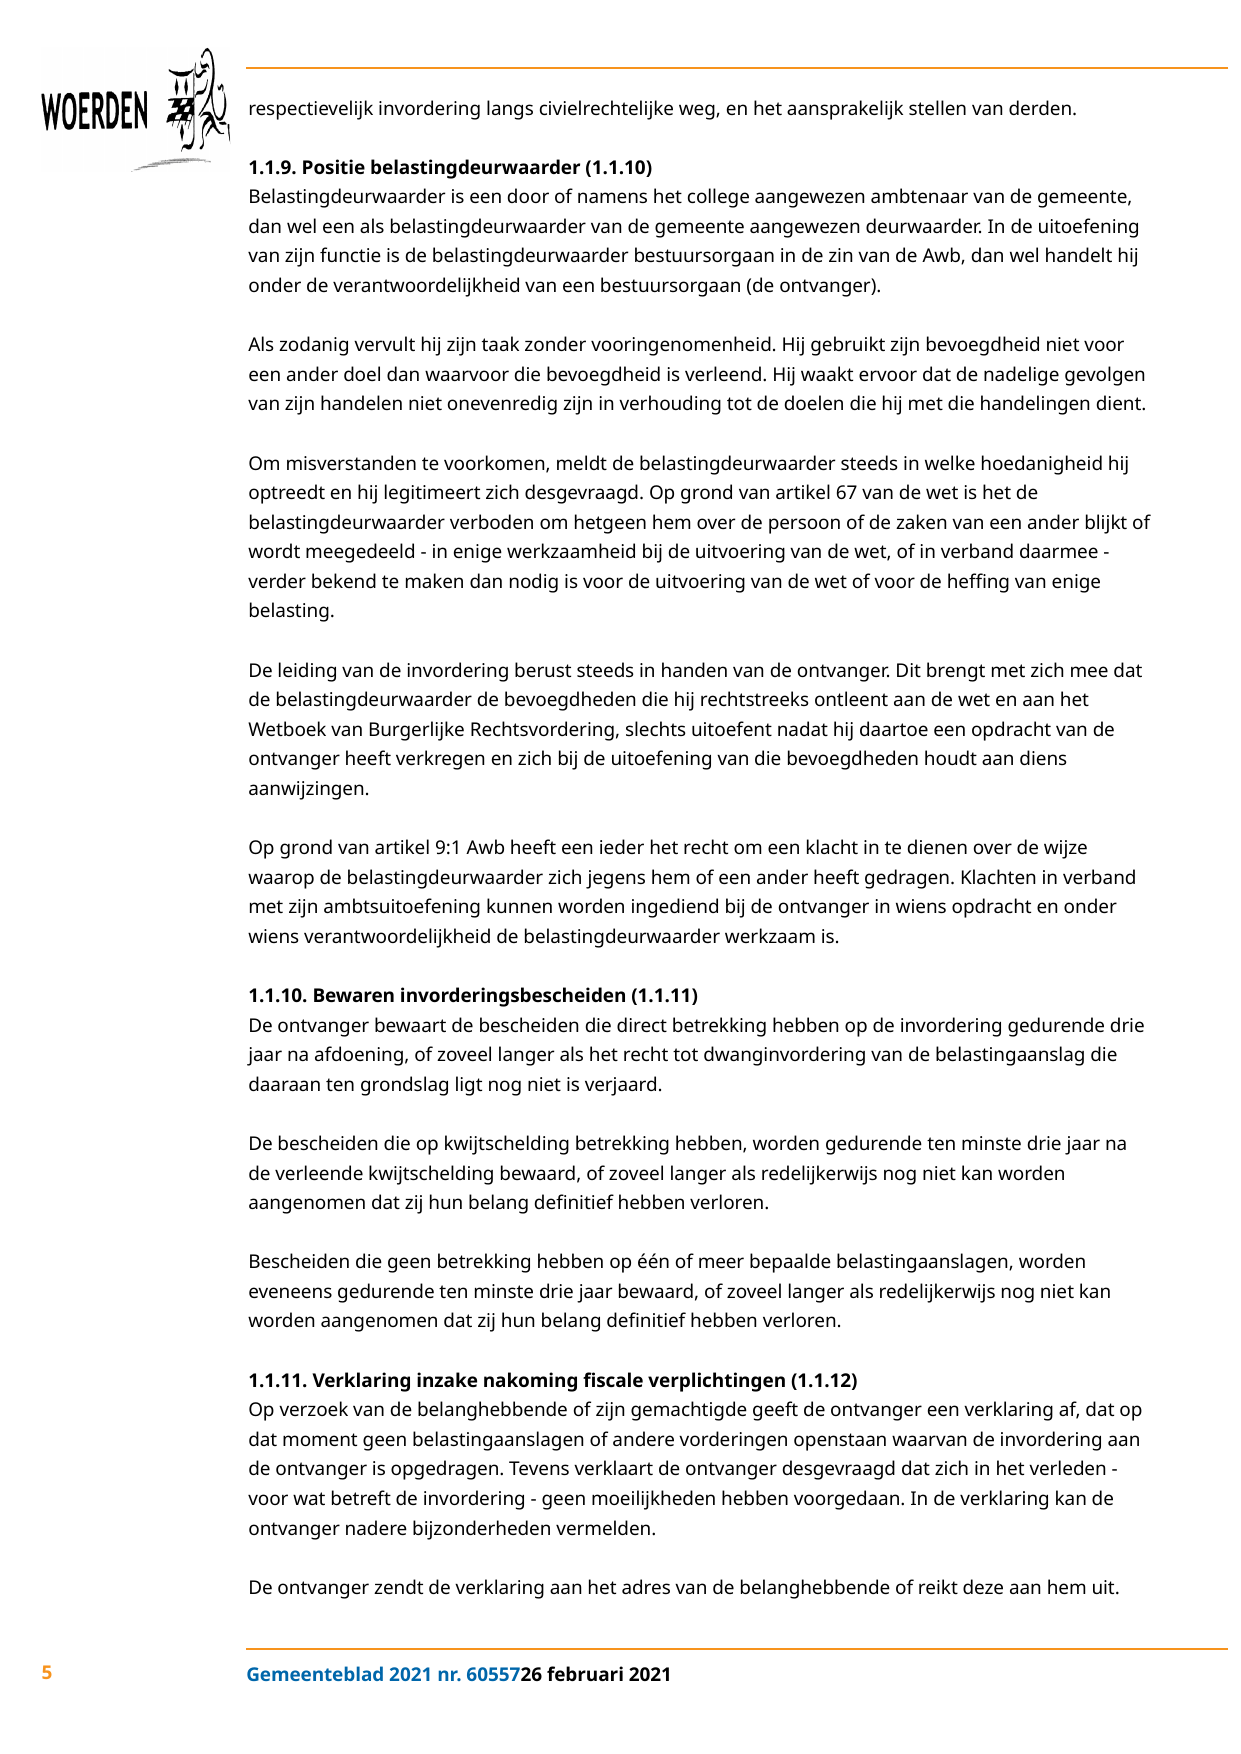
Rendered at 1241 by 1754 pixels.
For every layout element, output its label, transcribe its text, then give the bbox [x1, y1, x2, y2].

picture [41, 47, 231, 172]
text De bescheiden die op kwijtschelding betrekking hebben, worden gedurende ten minste drie jaar na de verleende kwijtschelding bewaard, of zoveel langer als redelijkerwijs nog niet kan worden aangenomen dat zij hun belang definitief hebben verloren. [248, 1130, 1152, 1215]
text Om misverstanden te voorkomen, meldt de belastingdeurwaarder steeds in welke hoedanigheid hij optreedt en hij legitimeert zich desgevraagd. Op grond van artikel 67 van de wet is het de belastingdeurwaarder verboden om hetgeen hem over de persoon of de zaken van een ander blijkt of wordt meegedeeld - in enige werkzaamheid bij de uitvoering van de wet, of in verband daarmee - verder bekend te maken dan nodig is voor de uitvoering van de wet of voor de heffing van enige belasting. [248, 450, 1152, 623]
text Op verzoek van de belanghebbende of zijn gemachtigde geeft de ontvanger een verklaring af, dat op dat moment geen belastingaanslagen of andere vorderingen openstaan waarvan de invordering aan de ontvanger is opgedragen. Tevens verklaart de ontvanger desgevraagd dat zich in het verleden - voor wat betreft de invordering - geen moeilijkheden hebben voorgedaan. In de verklaring kan de ontvanger nadere bijzonderheden vermelden. [248, 1396, 1152, 1541]
text 1.1.10. Bewaren invorderingsbescheiden (1.1.11) [248, 982, 1152, 1008]
text Belastingdeurwaarder is een door of namens het college aangewezen ambtenaar van de gemeente, dan wel een als belastingdeurwaarder van de gemeente aangewezen deurwaarder. In de uitoefening van zijn functie is de belastingdeurwaarder bestuursorgaan in de zin van de Awb, dan wel handelt hij onder de verantwoordelijkheid van een bestuursorgaan (de ontvanger). [248, 183, 1152, 298]
text De ontvanger bewaart de bescheiden die direct betrekking hebben op de invordering gedurende drie jaar na afdoening, of zoveel langer als het recht tot dwanginvordering van de belastingaanslag die daaraan ten grondslag ligt nog niet is verjaard. [248, 1012, 1152, 1097]
text Bescheiden die geen betrekking hebben op één of meer bepaalde belastingaanslagen, worden eveneens gedurende ten minste drie jaar bewaard, of zoveel langer als redelijkerwijs nog niet kan worden aangenomen dat zij hun belang definitief hebben verloren. [248, 1248, 1152, 1333]
text respectievelijk invordering langs civielrechtelijke weg, en het aansprakelijk stellen van derden. [248, 95, 1152, 121]
text De ontvanger zendt de verklaring aan het adres van de belanghebbende of reikt deze aan hem uit. [248, 1574, 1152, 1600]
text De leiding van de invordering berust steeds in handen van de ontvanger. Dit brengt met zich mee dat de belastingdeurwaarder de bevoegdheden die hij rechtstreeks ontleent aan de wet en aan het Wetboek van Burgerlijke Rechtsvordering, slechts uitoefent nadat hij daartoe een opdracht van de ontvanger heeft verkregen en zich bij de uitoefening van die bevoegdheden houdt aan diens aanwijzingen. [248, 657, 1152, 801]
text 1.1.11. Verklaring inzake nakoming fiscale verplichtingen (1.1.12) [248, 1367, 1152, 1393]
text 1.1.9. Positie belastingdeurwaarder (1.1.10) [248, 154, 1152, 180]
text Als zodanig vervult hij zijn taak zonder vooringenomenheid. Hij gebruikt zijn bevoegdheid niet voor een ander doel dan waarvoor die bevoegdheid is verleend. Hij waakt ervoor dat de nadelige gevolgen van zijn handelen niet onevenredig zijn in verhouding tot de doelen die hij met die handelingen dient. [248, 331, 1152, 416]
text Op grond van artikel 9:1 Awb heeft een ieder het recht om een klacht in te dienen over de wijze waarop de belastingdeurwaarder zich jegens hem of een ander heeft gedragen. Klachten in verband met zijn ambtsuitoefening kunnen worden ingediend bij de ontvanger in wiens opdracht en onder wiens verantwoordelijkheid de belastingdeurwaarder werkzaam is. [248, 834, 1152, 949]
